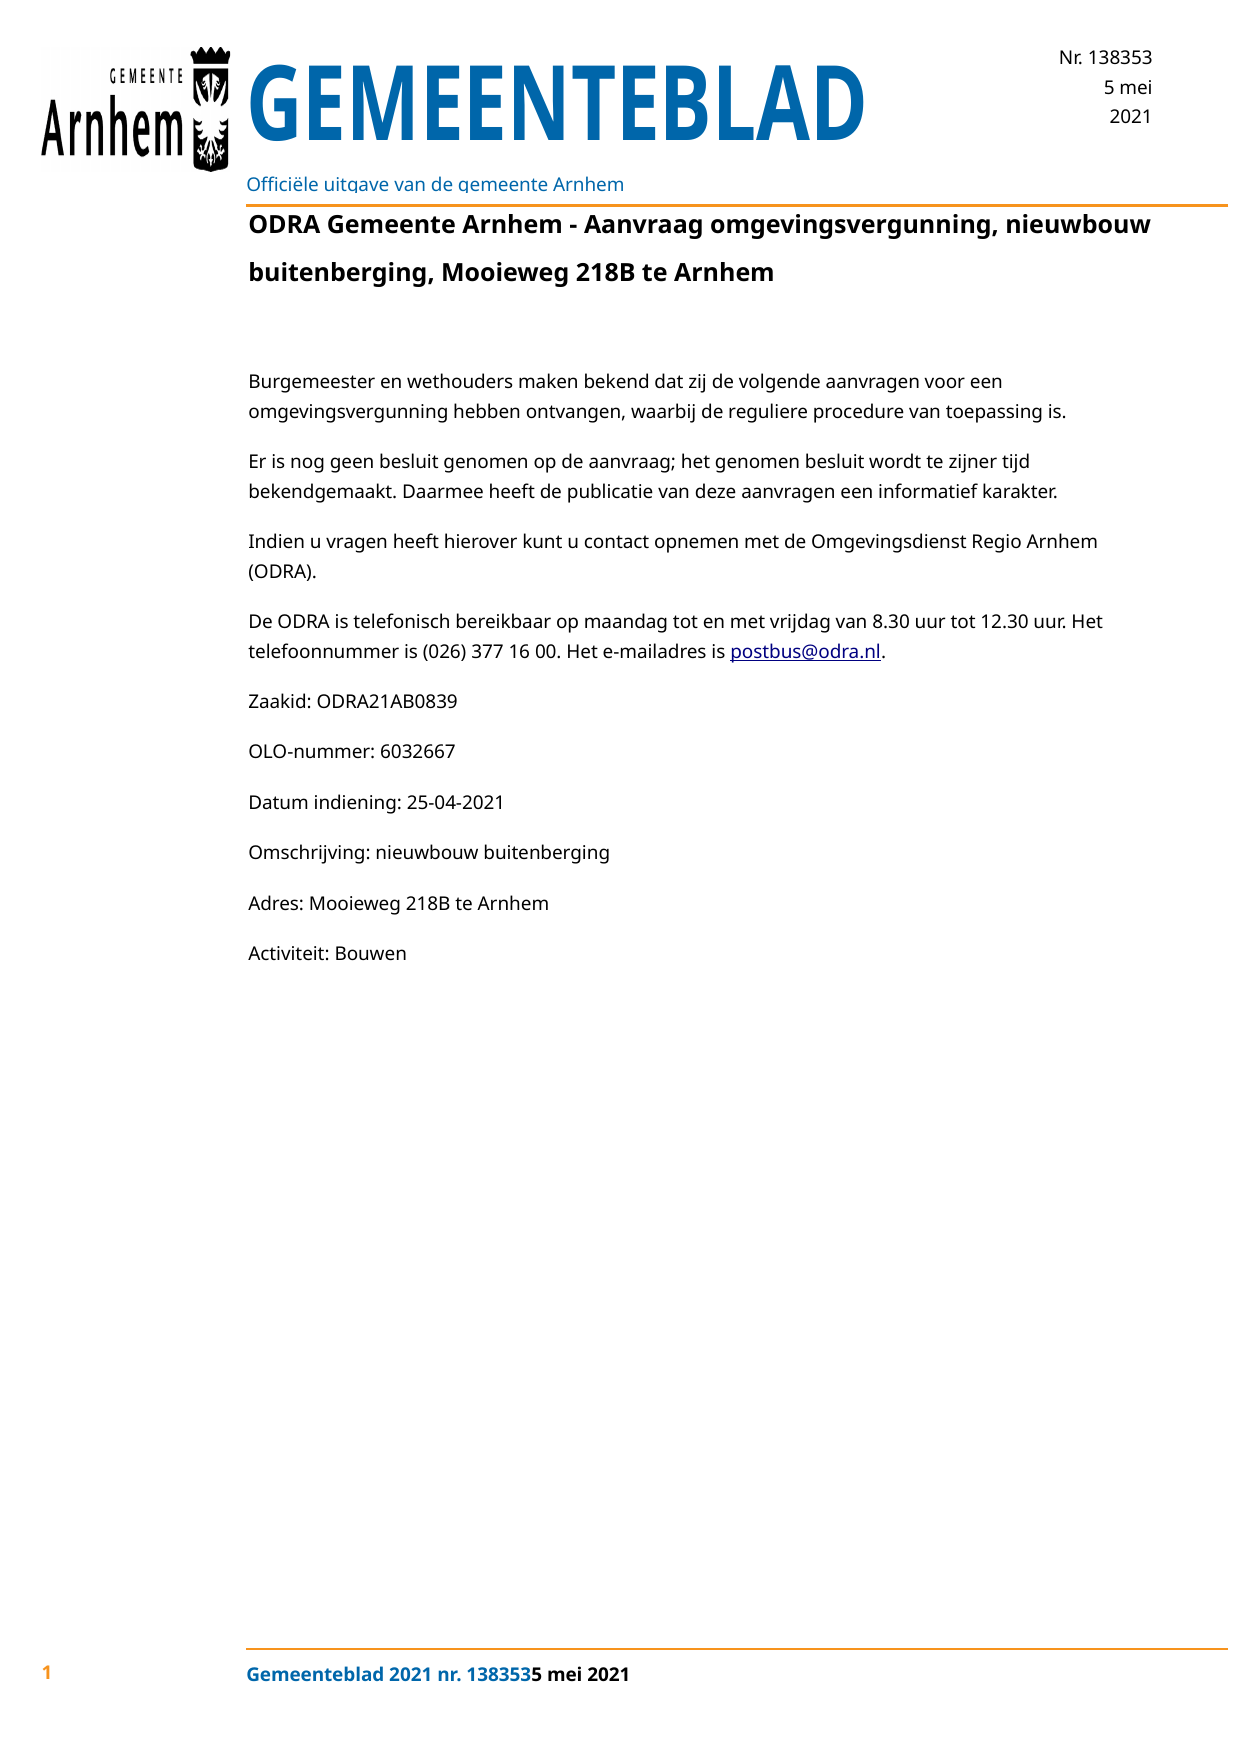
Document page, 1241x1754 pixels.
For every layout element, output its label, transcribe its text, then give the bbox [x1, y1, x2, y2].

picture [41, 47, 231, 172]
text OLO-nummer: 6032667 [248, 739, 1152, 764]
text Er is nog geen besluit genomen op de aanvraag; het genomen besluit wordt te zijner tijd bekendgemaakt. Daarmee heeft de publicatie van deze aanvragen een informatief karakter. [248, 448, 1152, 504]
text De ODRA is telefonisch bereikbaar op maandag tot en met vrijdag van 8.30 uur tot 12.30 uur. Het telefoonnummer is (026) 377 16 00. Het e-mailadres is postbus@odra.nl. [248, 608, 1152, 664]
text Burgemeester en wethouders maken bekend dat zij de volgende aanvragen voor een omgevingsvergunning hebben ontvangen, waarbij de reguliere procedure van toepassing is. [248, 368, 1152, 424]
text Datum indiening: 25-04-2021 [248, 789, 1152, 815]
text Activiteit: Bouwen [248, 940, 1152, 966]
text Omschrijving: nieuwbouw buitenberging [248, 839, 1152, 865]
text Indien u vragen heeft hierover kunt u contact opnemen met de Omgevingsdienst Regio Arnhem (ODRA). [248, 528, 1152, 584]
text Adres: Mooieweg 218B te Arnhem [248, 890, 1152, 916]
text Zaakid: ODRA21AB0839 [248, 688, 1152, 714]
text ODRA Gemeente Arnhem - Aanvraag omgevingsvergunning, nieuwbouw buitenberging, Mooieweg 218B te Arnhem [248, 207, 1152, 288]
